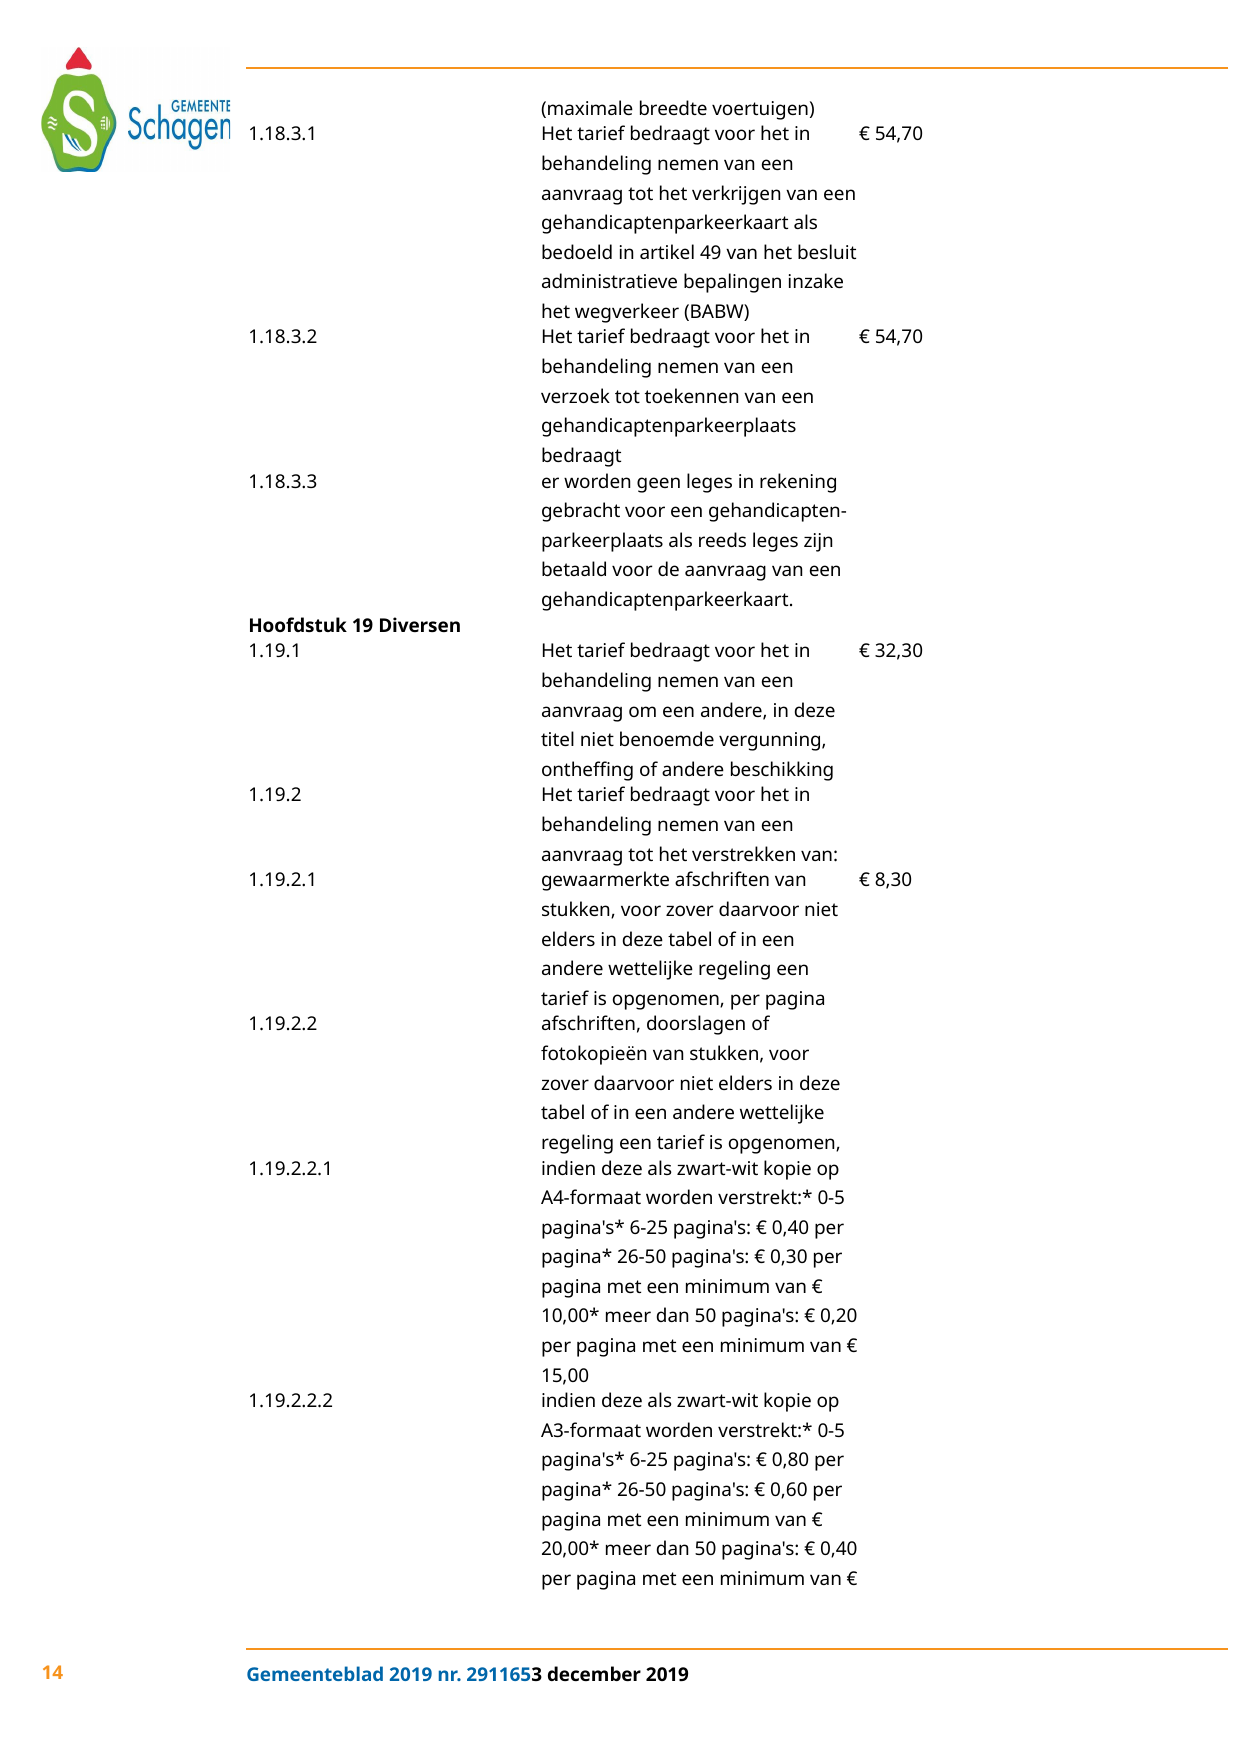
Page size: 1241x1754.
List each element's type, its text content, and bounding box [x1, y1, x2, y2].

table_cell [859, 95, 1152, 121]
table_cell [859, 1388, 1152, 1591]
table_cell [859, 468, 1152, 612]
table_cell € 32,30 [859, 638, 1152, 782]
table_cell 1.19.1 [248, 638, 541, 782]
table_cell [859, 1011, 1152, 1155]
table_cell indien deze als zwart-wit kopie op A4-formaat worden verstrekt:* 0-5 pagina's* 6-25 pagina's: € 0,40 per pagina* 26-50 pagina's: € 0,30 per pagina met een minimum van € 10,00* meer dan 50 pagina's: € 0,20 per pagina met een minimum van € 15,00 [541, 1155, 859, 1387]
table_cell afschriften, doorslagen of fotokopieën van stukken, voor zover daarvoor niet elders in deze tabel of in een andere wettelijke regeling een tarief is opgenomen, [541, 1011, 859, 1155]
table_cell Hoofdstuk 19 Diversen [248, 612, 1152, 638]
table_cell [859, 782, 1152, 867]
table_cell indien deze als zwart-wit kopie op A3-formaat worden verstrekt:* 0-5 pagina's* 6-25 pagina's: € 0,80 per pagina* 26-50 pagina's: € 0,60 per pagina met een minimum van € 20,00* meer dan 50 pagina's: € 0,40 per pagina met een minimum van € [541, 1388, 859, 1591]
table_cell 1.19.2 [248, 782, 541, 867]
table_cell 1.19.2.2 [248, 1011, 541, 1155]
table_cell Het tarief bedraagt voor het in behandeling nemen van een aanvraag tot het verstrekken van: [541, 782, 859, 867]
table_cell [859, 1155, 1152, 1387]
table_cell 1.18.3.2 [248, 324, 541, 468]
table_cell € 54,70 [859, 121, 1152, 324]
table_cell gewaarmerkte afschriften van stukken, voor zover daarvoor niet elders in deze tabel of in een andere wettelijke regeling een tarief is opgenomen, per pagina [541, 867, 859, 1011]
table_cell (maximale breedte voertuigen) [541, 95, 859, 121]
table_cell 1.19.2.2.1 [248, 1155, 541, 1387]
table_cell 1.19.2.1 [248, 867, 541, 1011]
table_cell € 54,70 [859, 324, 1152, 468]
table_cell 1.18.3.3 [248, 468, 541, 612]
table_cell 1.19.2.2.2 [248, 1388, 541, 1591]
picture [41, 47, 231, 172]
table_cell [248, 95, 541, 121]
table_cell Het tarief bedraagt voor het in behandeling nemen van een verzoek tot toekennen van een gehandicaptenparkeerplaats bedraagt [541, 324, 859, 468]
table_cell € 8,30 [859, 867, 1152, 1011]
table_cell Het tarief bedraagt voor het in behandeling nemen van een aanvraag om een andere, in deze titel niet benoemde vergunning, ontheffing of andere beschikking [541, 638, 859, 782]
table_cell er worden geen leges in rekening gebracht voor een gehandicapten- parkeerplaats als reeds leges zijn betaald voor de aanvraag van een gehandicaptenparkeerkaart. [541, 468, 859, 612]
table_cell 1.18.3.1 [248, 121, 541, 324]
table_cell Het tarief bedraagt voor het in behandeling nemen van een aanvraag tot het verkrijgen van een gehandicaptenparkeerkaart als bedoeld in artikel 49 van het besluit administratieve bepalingen inzake het wegverkeer (BABW) [541, 121, 859, 324]
